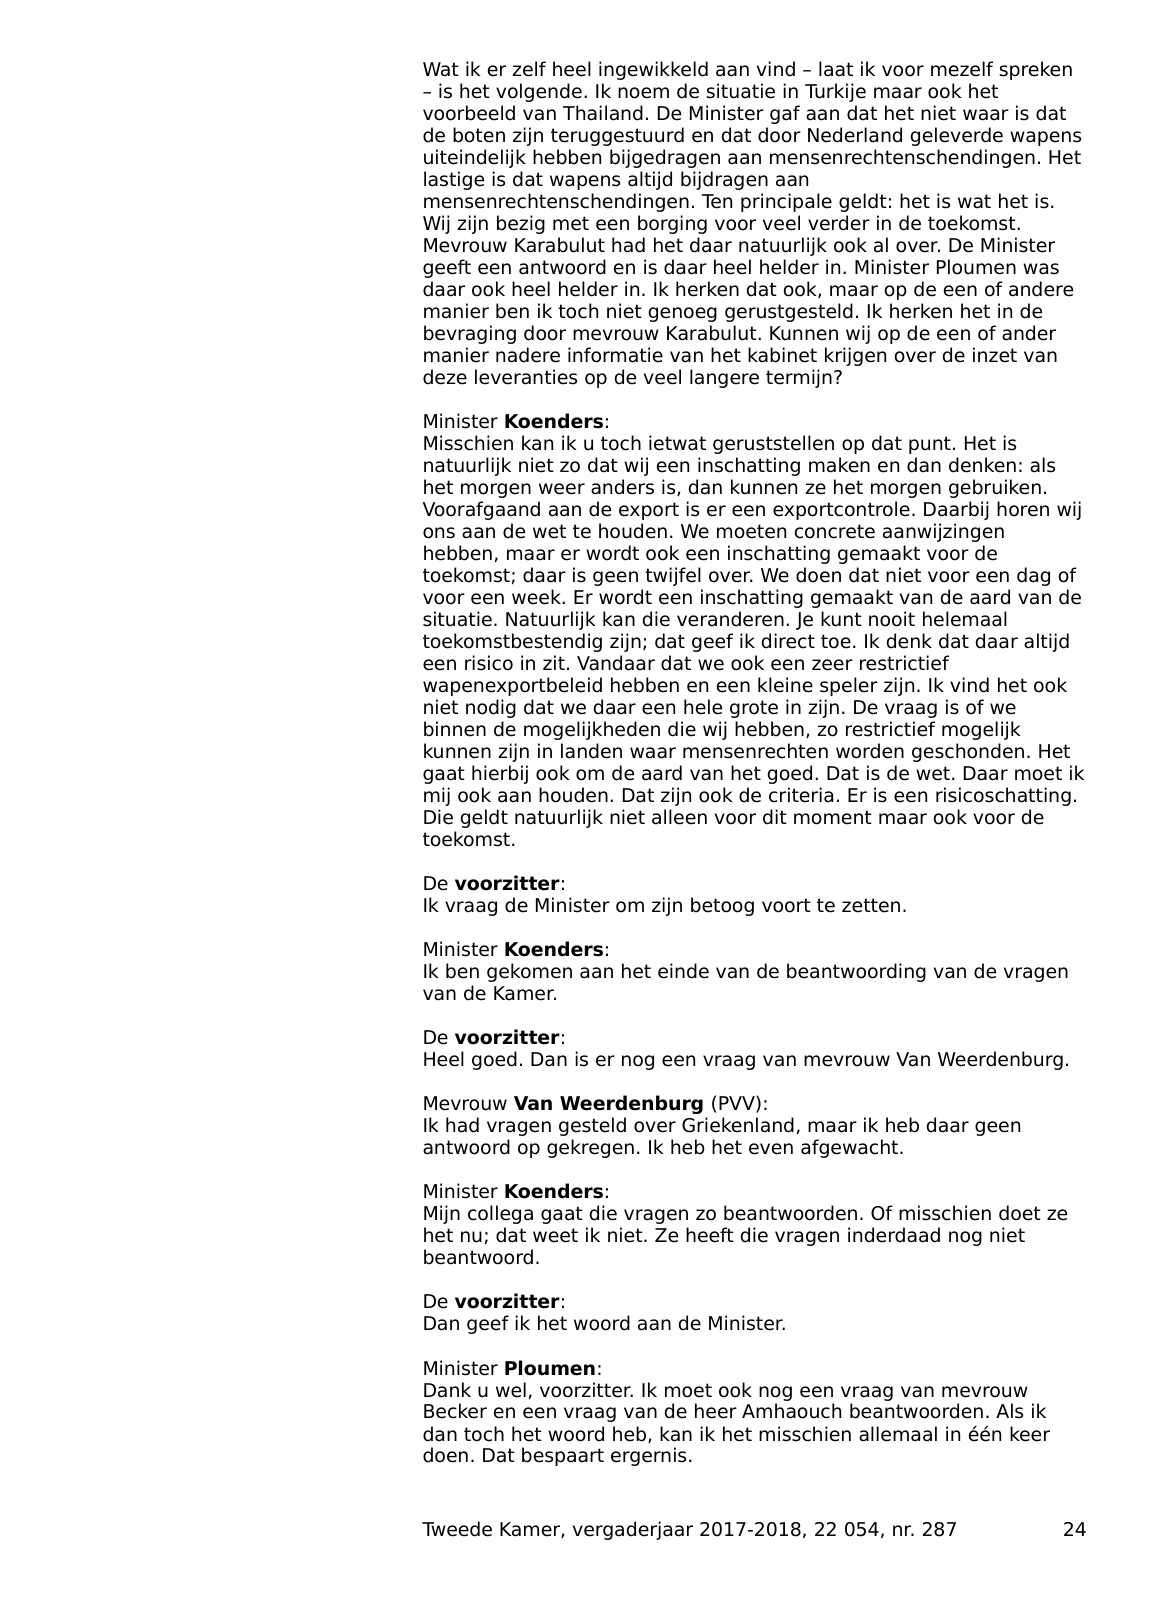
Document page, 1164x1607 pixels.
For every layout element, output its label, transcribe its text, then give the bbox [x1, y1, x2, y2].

text Minister Ploumen: [422, 1357, 1087, 1379]
text Ik vraag de Minister om zijn betoog voort te zetten. [422, 895, 1087, 917]
text Dank u wel, voorzitter. Ik moet ook nog een vraag van mevrouw Becker en een vraag van de heer Amhaouch beantwoorden. Als ik dan toch het woord heb, kan ik het misschien allemaal in één keer doen. Dat bespaart ergernis. [422, 1379, 1087, 1467]
text Wij zijn bezig met een borging voor veel verder in de toekomst. Mevrouw Karabulut had het daar natuurlijk ook al over. De Minister geeft een antwoord en is daar heel helder in. Minister Ploumen was daar ook heel helder in. Ik herken dat ook, maar op de een of andere manier ben ik toch niet genoeg gerustgesteld. Ik herken het in de bevraging door mevrouw Karabulut. Kunnen wij op de een of ander manier nadere informatie van het kabinet krijgen over de inzet van deze leveranties op de veel langere termijn? [422, 213, 1087, 389]
text Ik ben gekomen aan het einde van de beantwoording van de vragen van de Kamer. [422, 961, 1087, 1005]
text Mijn collega gaat die vragen zo beantwoorden. Of misschien doet ze het nu; dat weet ik niet. Ze heeft die vragen inderdaad nog niet beantwoord. [422, 1203, 1087, 1269]
text Minister Koenders: [422, 1181, 1087, 1203]
text Dan geef ik het woord aan de Minister. [422, 1313, 1087, 1335]
text Misschien kan ik u toch ietwat geruststellen op dat punt. Het is natuurlijk niet zo dat wij een inschatting maken en dan denken: als het morgen weer anders is, dan kunnen ze het morgen gebruiken. Voorafgaand aan de export is er een exportcontrole. Daarbij horen wij ons aan de wet te houden. We moeten concrete aanwijzingen hebben, maar er wordt ook een inschatting gemaakt voor de toekomst; daar is geen twijfel over. We doen dat niet voor een dag of voor een week. Er wordt een inschatting gemaakt van de aard van de situatie. Natuurlijk kan die veranderen. Je kunt nooit helemaal toekomstbestendig zijn; dat geef ik direct toe. Ik denk dat daar altijd een risico in zit. Vandaar dat we ook een zeer restrictief wapenexportbeleid hebben en een kleine speler zijn. Ik vind het ook niet nodig dat we daar een hele grote in zijn. De vraag is of we binnen de mogelijkheden die wij hebben, zo restrictief mogelijk kunnen zijn in landen waar mensenrechten worden geschonden. Het gaat hierbij ook om de aard van het goed. Dat is de wet. Daar moet ik mij ook aan houden. Dat zijn ook de criteria. Er is een risicoschatting. Die geldt natuurlijk niet alleen voor dit moment maar ook voor de toekomst. [422, 433, 1087, 851]
text De voorzitter: [422, 873, 1087, 895]
text Ik had vragen gesteld over Griekenland, maar ik heb daar geen antwoord op gekregen. Ik heb het even afgewacht. [422, 1115, 1087, 1159]
text Heel goed. Dan is er nog een vraag van mevrouw Van Weerdenburg. [422, 1049, 1087, 1071]
text Mevrouw Van Weerdenburg (PVV): [422, 1093, 1087, 1115]
text De voorzitter: [422, 1027, 1087, 1049]
text De voorzitter: [422, 1291, 1087, 1313]
text Wat ik er zelf heel ingewikkeld aan vind – laat ik voor mezelf spreken – is het volgende. Ik noem de situatie in Turkije maar ook het voorbeeld van Thailand. De Minister gaf aan dat het niet waar is dat de boten zijn teruggestuurd en dat door Nederland geleverde wapens uiteindelijk hebben bijgedragen aan mensenrechtenschendingen. Het lastige is dat wapens altijd bijdragen aan mensenrechtenschendingen. Ten principale geldt: het is wat het is. [422, 59, 1087, 213]
text Minister Koenders: [422, 411, 1087, 433]
text Minister Koenders: [422, 939, 1087, 961]
